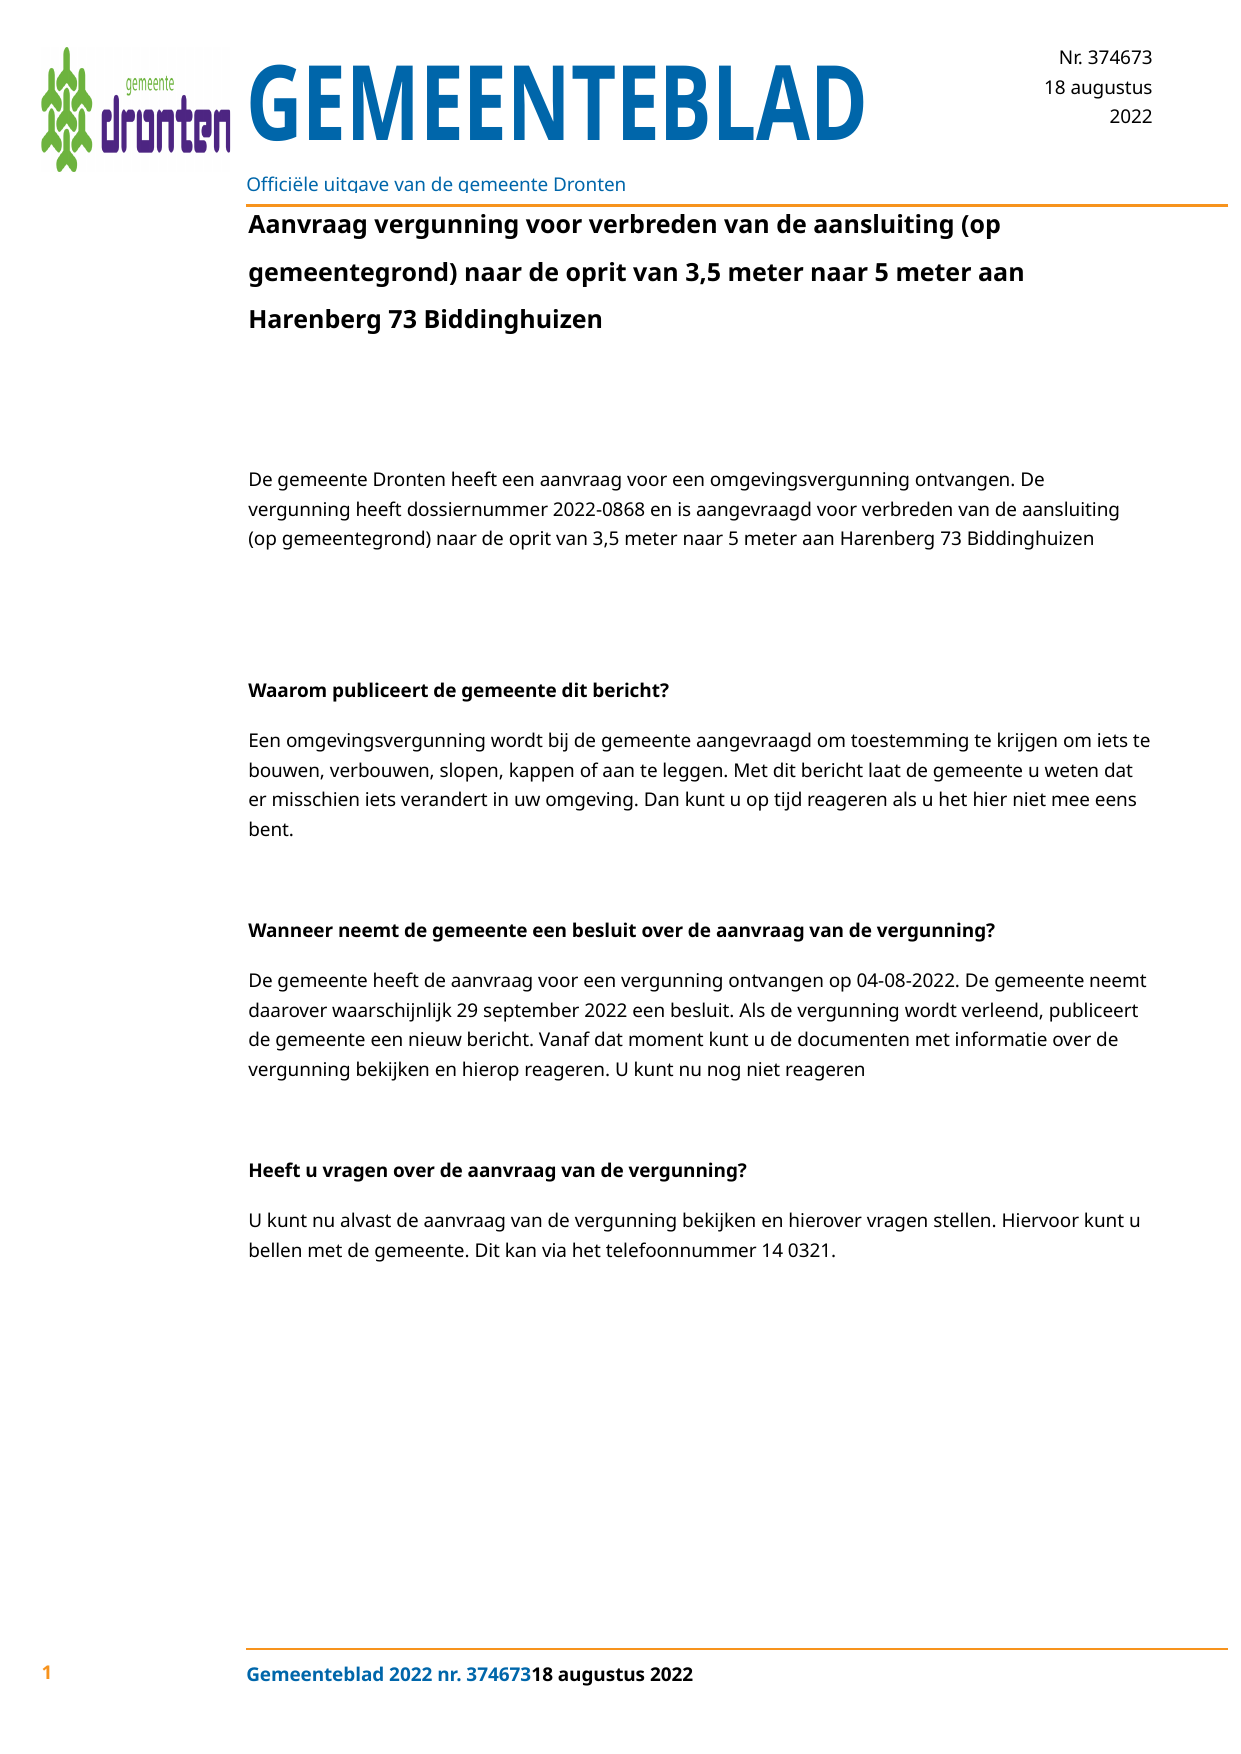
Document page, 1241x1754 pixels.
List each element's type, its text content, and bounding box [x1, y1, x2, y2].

text Wanneer neemt de gemeente een besluit over de aanvraag van de vergunning? [248, 917, 1152, 942]
text De gemeente Dronten heeft een aanvraag voor een omgevingsvergunning ontvangen. De vergunning heeft dossiernummer 2022-0868 en is aangevraagd voor verbreden van de aansluiting (op gemeentegrond) naar de oprit van 3,5 meter naar 5 meter aan Harenberg 73 Biddinghuizen [248, 466, 1152, 551]
text Waarom publiceert de gemeente dit bericht? [248, 677, 1152, 702]
picture [41, 47, 231, 172]
text Een omgevingsvergunning wordt bij de gemeente aangevraagd om toestemming te krijgen om iets te bouwen, verbouwen, slopen, kappen of aan te leggen. Met dit bericht laat de gemeente u weten dat er misschien iets verandert in uw omgeving. Dan kunt u op tijd reageren als u het hier niet mee eens bent. [248, 727, 1152, 842]
text De gemeente heeft de aanvraag voor een vergunning ontvangen op 04-08-2022. De gemeente neemt daarover waarschijnlijk 29 september 2022 een besluit. Als de vergunning wordt verleend, publiceert de gemeente een nieuw bericht. Vanaf dat moment kunt u de documenten met informatie over de vergunning bekijken en hierop reageren. U kunt nu nog niet reageren [248, 967, 1152, 1082]
text Aanvraag vergunning voor verbreden van de aansluiting (op gemeentegrond) naar de oprit van 3,5 meter naar 5 meter aan Harenberg 73 Biddinghuizen [248, 207, 1152, 336]
text Heeft u vragen over de aanvraag van de vergunning? [248, 1157, 1152, 1182]
text U kunt nu alvast de aanvraag van de vergunning bekijken en hierover vragen stellen. Hiervoor kunt u bellen met de gemeente. Dit kan via het telefoonnummer 14 0321. [248, 1207, 1152, 1262]
